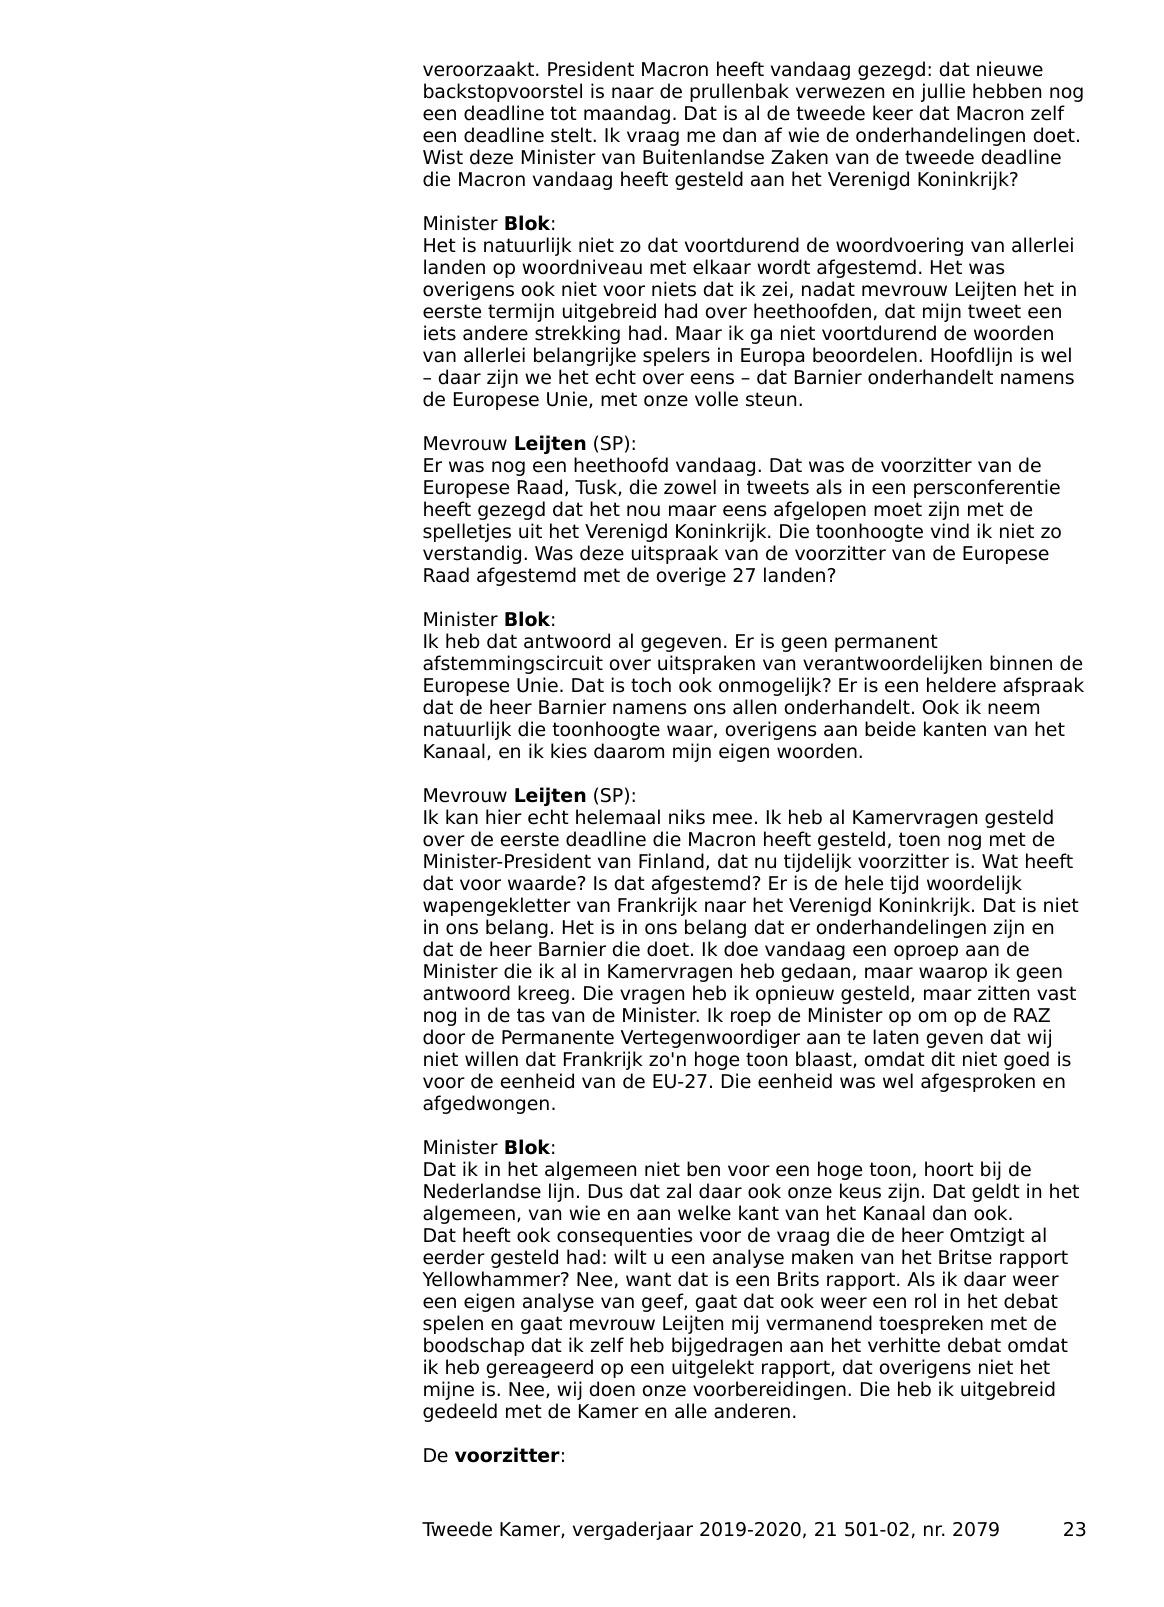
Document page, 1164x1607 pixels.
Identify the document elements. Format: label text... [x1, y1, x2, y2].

text Ik heb dat antwoord al gegeven. Er is geen permanent afstemmingscircuit over uitspraken van verantwoordelijken binnen de Europese Unie. Dat is toch ook onmogelijk? Er is een heldere afspraak dat de heer Barnier namens ons allen onderhandelt. Ook ik neem natuurlijk die toonhoogte waar, overigens aan beide kanten van het Kanaal, en ik kies daarom mijn eigen woorden. [422, 631, 1087, 763]
text Ik kan hier echt helemaal niks mee. Ik heb al Kamervragen gesteld over de eerste deadline die Macron heeft gesteld, toen nog met de Minister-President van Finland, dat nu tijdelijk voorzitter is. Wat heeft dat voor waarde? Is dat afgestemd? Er is de hele tijd woordelijk wapengekletter van Frankrijk naar het Verenigd Koninkrijk. Dat is niet in ons belang. Het is in ons belang dat er onderhandelingen zijn en dat de heer Barnier die doet. Ik doe vandaag een oproep aan de Minister die ik al in Kamervragen heb gedaan, maar waarop ik geen antwoord kreeg. Die vragen heb ik opnieuw gesteld, maar zitten vast nog in de tas van de Minister. Ik roep de Minister op om op de RAZ door de Permanente Vertegenwoordiger aan te laten geven dat wij niet willen dat Frankrijk zo'n hoge toon blaast, omdat dit niet goed is voor de eenheid van de EU-27. Die eenheid was wel afgesproken en afgedwongen. [422, 807, 1087, 1115]
text Minister Blok: [422, 1137, 1087, 1159]
text Het is natuurlijk niet zo dat voortdurend de woordvoering van allerlei landen op woordniveau met elkaar wordt afgestemd. Het was overigens ook niet voor niets dat ik zei, nadat mevrouw Leijten het in eerste termijn uitgebreid had over heethoofden, dat mijn tweet een iets andere strekking had. Maar ik ga niet voortdurend de woorden van allerlei belangrijke spelers in Europa beoordelen. Hoofdlijn is wel – daar zijn we het echt over eens – dat Barnier onderhandelt namens de Europese Unie, met onze volle steun. [422, 235, 1087, 411]
text De voorzitter: [422, 1445, 1087, 1467]
text Er was nog een heethoofd vandaag. Dat was de voorzitter van de Europese Raad, Tusk, die zowel in tweets als in een persconferentie heeft gezegd dat het nou maar eens afgelopen moet zijn met de spelletjes uit het Verenigd Koninkrijk. Die toonhoogte vind ik niet zo verstandig. Was deze uitspraak van de voorzitter van de Europese Raad afgestemd met de overige 27 landen? [422, 455, 1087, 587]
text Mevrouw Leijten (SP): [422, 433, 1087, 455]
text Dat heeft ook consequenties voor de vraag die de heer Omtzigt al eerder gesteld had: wilt u een analyse maken van het Britse rapport Yellowhammer? Nee, want dat is een Brits rapport. Als ik daar weer een eigen analyse van geef, gaat dat ook weer een rol in het debat spelen en gaat mevrouw Leijten mij vermanend toespreken met de boodschap dat ik zelf heb bijgedragen aan het verhitte debat omdat ik heb gereageerd op een uitgelekt rapport, dat overigens niet het mijne is. Nee, wij doen onze voorbereidingen. Die heb ik uitgebreid gedeeld met de Kamer en alle anderen. [422, 1225, 1087, 1423]
text Minister Blok: [422, 213, 1087, 235]
text Minister Blok: [422, 609, 1087, 631]
text Mevrouw Leijten (SP): [422, 785, 1087, 807]
text Dat ik in het algemeen niet ben voor een hoge toon, hoort bij de Nederlandse lijn. Dus dat zal daar ook onze keus zijn. Dat geldt in het algemeen, van wie en aan welke kant van het Kanaal dan ook. [422, 1159, 1087, 1225]
text veroorzaakt. President Macron heeft vandaag gezegd: dat nieuwe backstopvoorstel is naar de prullenbak verwezen en jullie hebben nog een deadline tot maandag. Dat is al de tweede keer dat Macron zelf een deadline stelt. Ik vraag me dan af wie de onderhandelingen doet. Wist deze Minister van Buitenlandse Zaken van de tweede deadline die Macron vandaag heeft gesteld aan het Verenigd Koninkrijk? [422, 59, 1087, 191]
